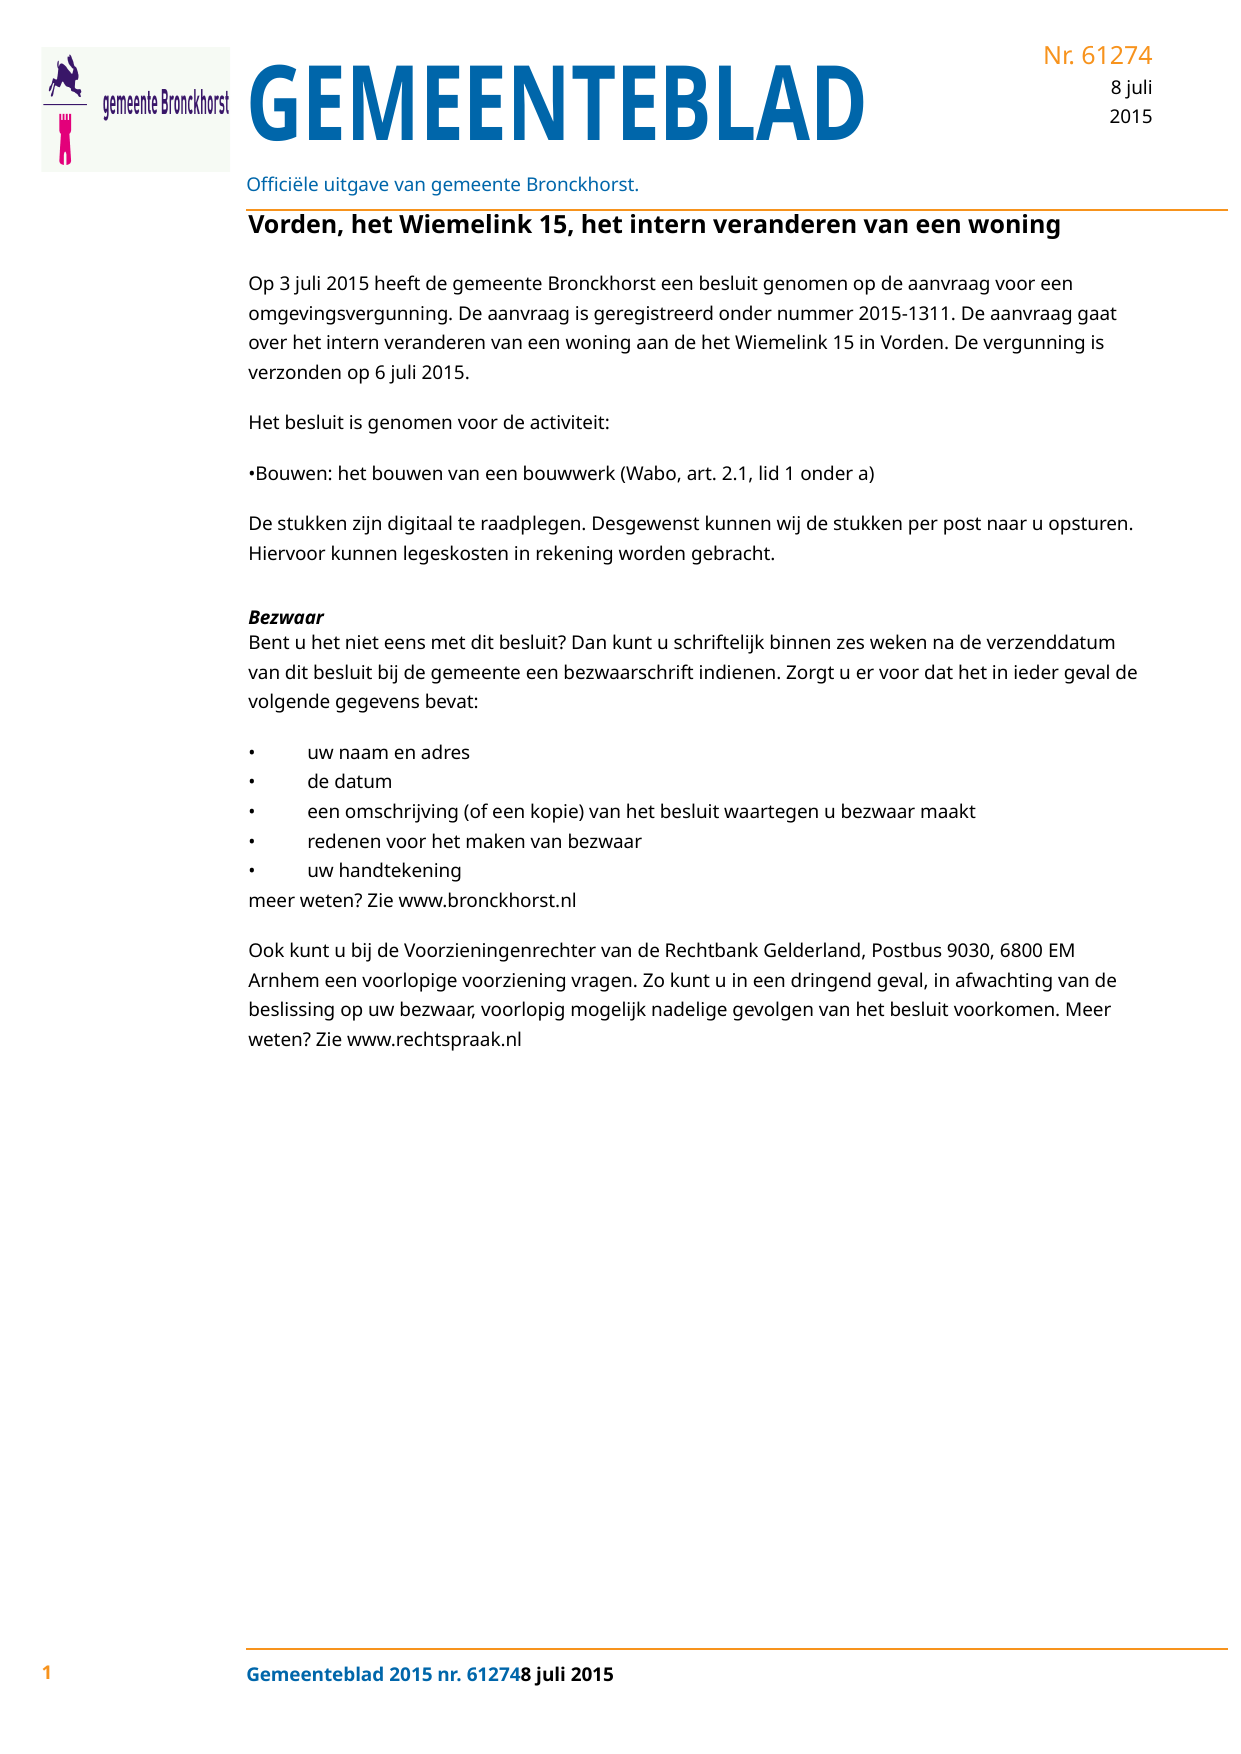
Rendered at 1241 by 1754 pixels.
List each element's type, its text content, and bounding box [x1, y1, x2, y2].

text Bezwaar [248, 604, 1152, 629]
text Ook kunt u bij de Voorzieningenrechter van de Rechtbank Gelderland, Postbus 9030, 6800 EM Arnhem een voorlopige voorziening vragen. Zo kunt u in een dringend geval, in afwachting van de beslissing op uw bezwaar, voorlopig mogelijk nadelige gevolgen van het besluit voorkomen. Meer weten? Zie www.rechtspraak.nl [248, 937, 1152, 1052]
text Het besluit is genomen voor de activiteit: [248, 409, 1152, 435]
text •Bouwen: het bouwen van een bouwwerk (Wabo, art. 2.1, lid 1 onder a) [248, 460, 1152, 486]
list uw naam en adres [248, 739, 1152, 765]
list de datum [248, 769, 1152, 794]
picture [41, 47, 231, 172]
list redenen voor het maken van bezwaar [248, 828, 1152, 854]
text De stukken zijn digitaal te raadplegen. Desgewenst kunnen wij de stukken per post naar u opsturen. Hiervoor kunnen legeskosten in rekening worden gebracht. [248, 510, 1152, 566]
list een omschrijving (of een kopie) van het besluit waartegen u bezwaar maakt [248, 798, 1152, 824]
text Op 3 juli 2015 heeft de gemeente Bronckhorst een besluit genomen op de aanvraag voor een omgevingsvergunning. De aanvraag is geregistreerd onder nummer 2015-1311. De aanvraag gaat over het intern veranderen van een woning aan de het Wiemelink 15 in Vorden. De vergunning is verzonden op 6 juli 2015. [248, 270, 1152, 385]
list uw handtekening [248, 857, 1152, 883]
text Vorden, het Wiemelink 15, het intern veranderen van een woning [248, 211, 1152, 241]
text Bent u het niet eens met dit besluit? Dan kunt u schriftelijk binnen zes weken na de verzenddatum van dit besluit bij de gemeente een bezwaarschrift indienen. Zorgt u er voor dat het in ieder geval de volgende gegevens bevat: [248, 629, 1152, 714]
text meer weten? Zie www.bronckhorst.nl [248, 887, 1152, 913]
